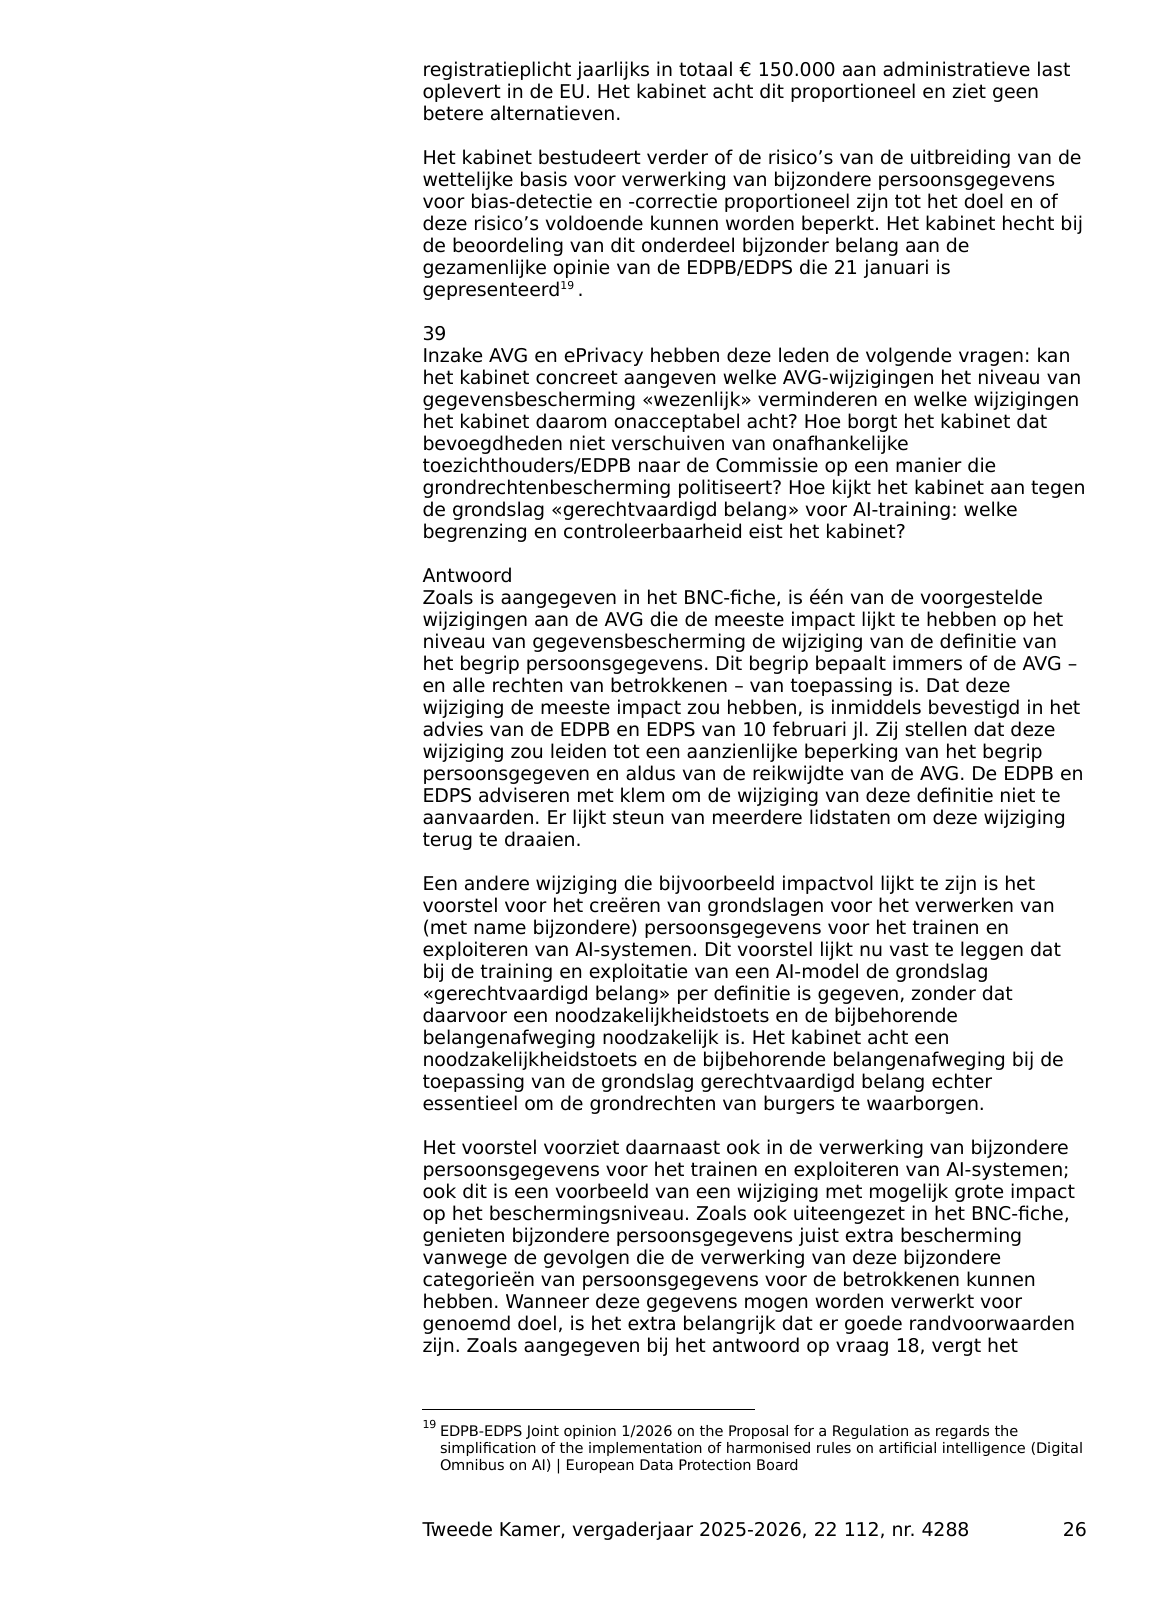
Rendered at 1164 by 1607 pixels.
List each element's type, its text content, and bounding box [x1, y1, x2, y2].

text registratieplicht jaarlijks in totaal € 150.000 aan administratieve last oplevert in de EU. Het kabinet acht dit proportioneel en ziet geen betere alternatieven. [422, 59, 1087, 125]
text Het voorstel voorziet daarnaast ook in de verwerking van bijzondere persoonsgegevens voor het trainen en exploiteren van AI-systemen; ook dit is een voorbeeld van een wijziging met mogelijk grote impact op het beschermingsniveau. Zoals ook uiteengezet in het BNC-fiche, genieten bijzondere persoonsgegevens juist extra bescherming vanwege de gevolgen die de verwerking van deze bijzondere categorieën van persoonsgegevens voor de betrokkenen kunnen hebben. Wanneer deze gegevens mogen worden verwerkt voor genoemd doel, is het extra belangrijk dat er goede randvoorwaarden zijn. Zoals aangegeven bij het antwoord op vraag 18, vergt het [422, 1137, 1087, 1357]
text EDPB-EDPS Joint opinion 1/2026 on the Proposal for a Regulation as regards the simplification of the implementation of harmonised rules on artificial intelligence (Digital Omnibus on AI) | European Data Protection Board [422, 1418, 1087, 1474]
text Het kabinet bestudeert verder of de risico’s van de uitbreiding van de wettelijke basis voor verwerking van bijzondere persoonsgegevens voor bias-detectie en -correctie proportioneel zijn tot het doel en of deze risico’s voldoende kunnen worden beperkt. Het kabinet hecht bij de beoordeling van dit onderdeel bijzonder belang aan de gezamenlijke opinie van de EDPB/EDPS die 21 januari is gepresenteerd. [422, 147, 1087, 301]
text 39 [422, 323, 1087, 345]
text Inzake AVG en ePrivacy hebben deze leden de volgende vragen: kan het kabinet concreet aangeven welke AVG-wijzigingen het niveau van gegevensbescherming «wezenlijk» verminderen en welke wijzigingen het kabinet daarom onacceptabel acht? Hoe borgt het kabinet dat bevoegdheden niet verschuiven van onafhankelijke toezichthouders/EDPB naar de Commissie op een manier die grondrechtenbescherming politiseert? Hoe kijkt het kabinet aan tegen de grondslag «gerechtvaardigd belang» voor AI-training: welke begrenzing en controleerbaarheid eist het kabinet? [422, 345, 1087, 543]
text Zoals is aangegeven in het BNC-fiche, is één van de voorgestelde wijzigingen aan de AVG die de meeste impact lijkt te hebben op het niveau van gegevensbescherming de wijziging van de definitie van het begrip persoonsgegevens. Dit begrip bepaalt immers of de AVG – en alle rechten van betrokkenen – van toepassing is. Dat deze wijziging de meeste impact zou hebben, is inmiddels bevestigd in het advies van de EDPB en EDPS van 10 februari jl. Zij stellen dat deze wijziging zou leiden tot een aanzienlijke beperking van het begrip persoonsgegeven en aldus van de reikwijdte van de AVG. De EDPB en EDPS adviseren met klem om de wijziging van deze definitie niet te aanvaarden. Er lijkt steun van meerdere lidstaten om deze wijziging terug te draaien. [422, 587, 1087, 851]
text Antwoord [422, 565, 1087, 587]
text Een andere wijziging die bijvoorbeeld impactvol lijkt te zijn is het voorstel voor het creëren van grondslagen voor het verwerken van (met name bijzondere) persoonsgegevens voor het trainen en exploiteren van AI-systemen. Dit voorstel lijkt nu vast te leggen dat bij de training en exploitatie van een AI-model de grondslag «gerechtvaardigd belang» per definitie is gegeven, zonder dat daarvoor een noodzakelijkheidstoets en de bijbehorende belangenafweging noodzakelijk is. Het kabinet acht een noodzakelijkheidstoets en de bijbehorende belangenafweging bij de toepassing van de grondslag gerechtvaardigd belang echter essentieel om de grondrechten van burgers te waarborgen. [422, 873, 1087, 1115]
